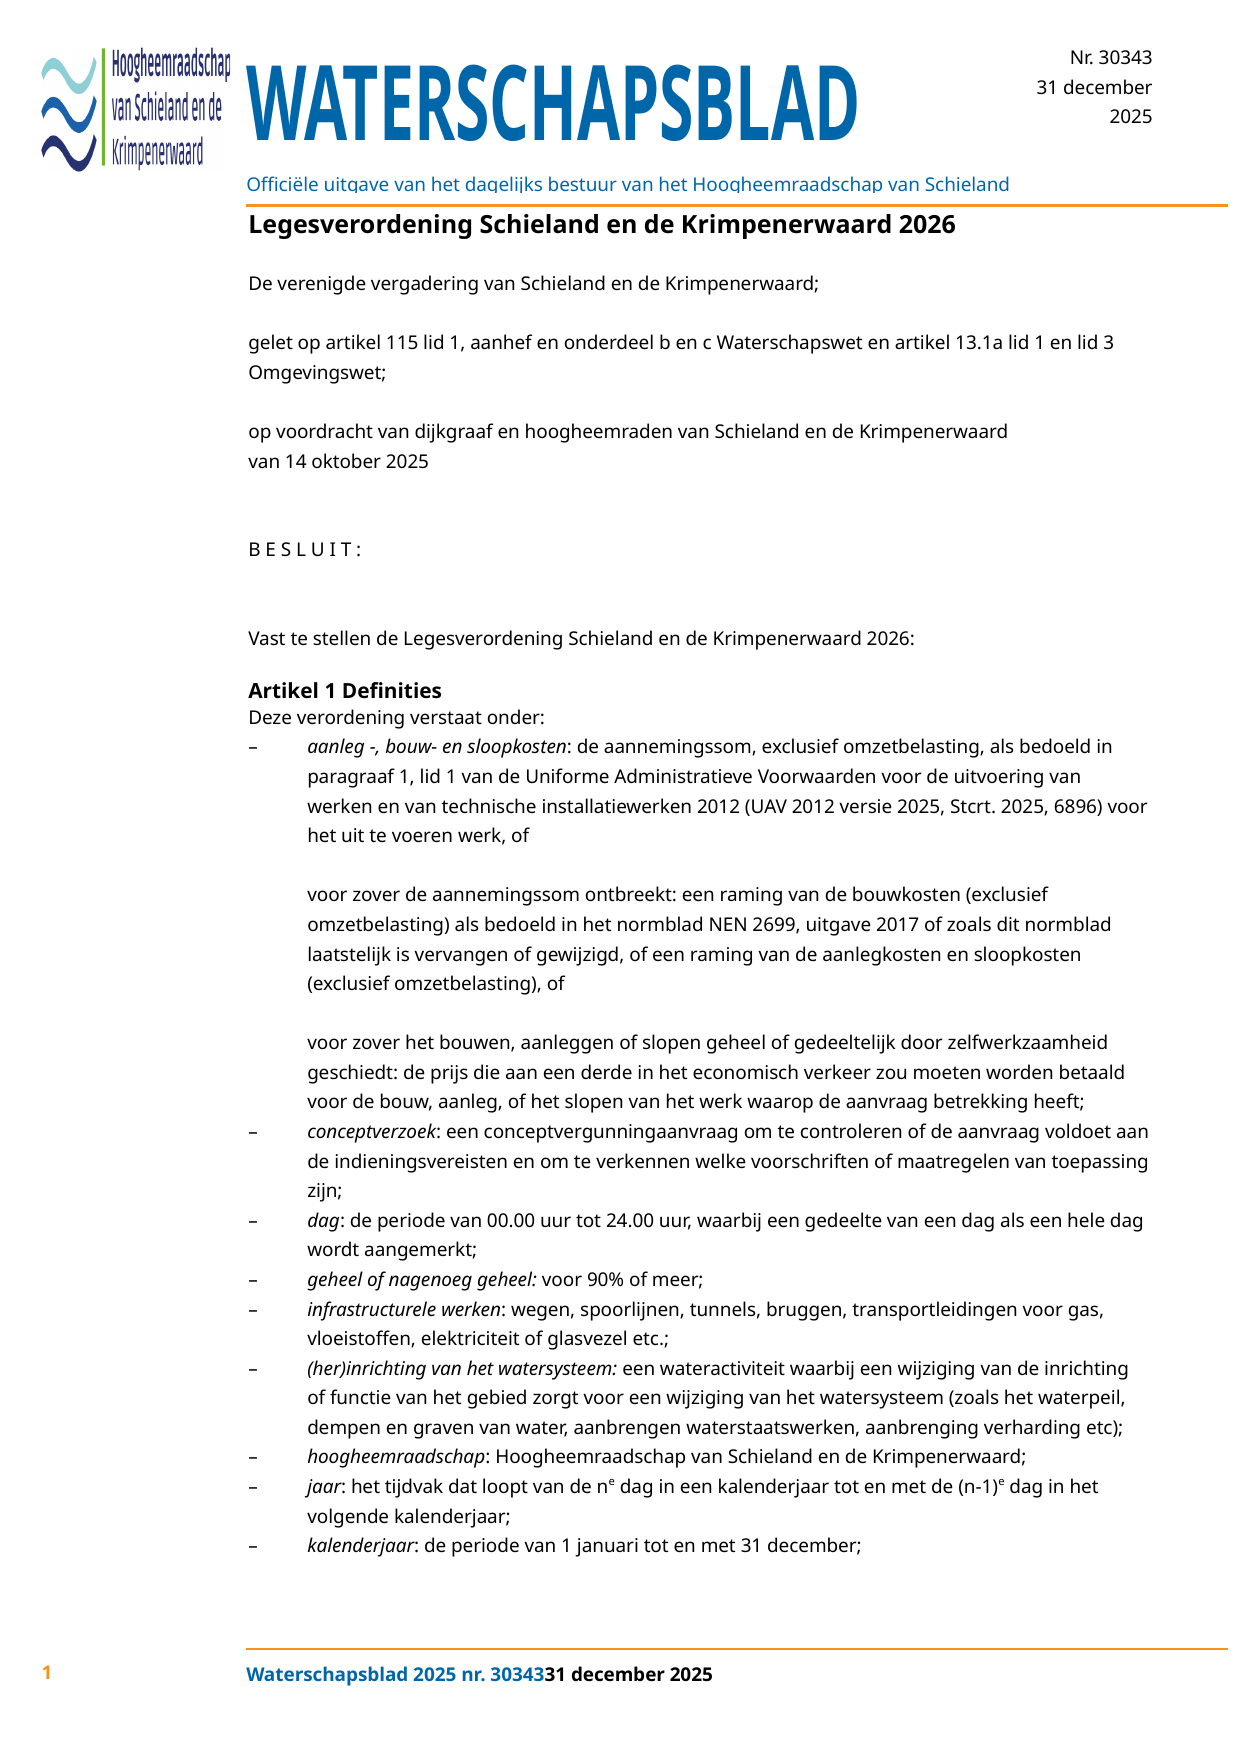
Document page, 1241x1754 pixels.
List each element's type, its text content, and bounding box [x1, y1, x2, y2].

text gelet op artikel 115 lid 1, aanhef en onderdeel b en c Waterschapswet en artikel 13.1a lid 1 en lid 3 Omgevingswet; [248, 329, 1152, 385]
text op voordracht van dijkgraaf en hoogheemraden van Schieland en de Krimpenerwaard [248, 418, 1152, 444]
list infrastructurele werken: wegen, spoorlijnen, tunnels, bruggen, transportleidingen voor gas, vloeistoffen, elektriciteit of glasvezel etc.; [248, 1296, 1152, 1351]
text van 14 oktober 2025 [248, 448, 1152, 473]
list dag: de periode van 00.00 uur tot 24.00 uur, waarbij een gedeelte van een dag als een hele dag wordt aangemerkt; [248, 1207, 1152, 1262]
text B E S L U I T : [248, 537, 1152, 562]
text De verenigde vergadering van Schieland en de Krimpenerwaard; [248, 270, 1152, 296]
text Artikel 1 Definities [248, 676, 1152, 704]
list aanleg -, bouw- en sloopkosten: de aannemingssom, exclusief omzetbelasting, als bedoeld in paragraaf 1, lid 1 van de Uniforme Administratieve Voorwaarden voor de uitvoering van werken en van technische installatiewerken 2012 (UAV 2012 versie 2025, Stcrt. 2025, 6896) voor het uit te voeren werk, of [248, 734, 1152, 848]
list geheel of nagenoeg geheel: voor 90% of meer; [248, 1266, 1152, 1292]
list jaar: het tijdvak dat loopt van de ne dag in een kalenderjaar tot en met de (n-1)e dag in het volgende kalenderjaar; [248, 1473, 1152, 1529]
list voor zover het bouwen, aanleggen of slopen geheel of gedeeltelijk door zelfwerkzaamheid geschiedt: de prijs die aan een derde in het economisch verkeer zou moeten worden betaald voor de bouw, aanleg, of het slopen van het werk waarop de aanvraag betrekking heeft; [248, 1029, 1152, 1114]
list kalenderjaar: de periode van 1 januari tot en met 31 december; [248, 1532, 1152, 1558]
list hoogheemraadschap: Hoogheemraadschap van Schieland en de Krimpenerwaard; [248, 1444, 1152, 1469]
text Legesverordening Schieland en de Krimpenerwaard 2026 [248, 207, 1152, 241]
picture [41, 47, 231, 172]
list (her)inrichting van het watersysteem: een wateractiviteit waarbij een wijziging van de inrichting of functie van het gebied zorgt voor een wijziging van het watersysteem (zoals het waterpeil, dempen en graven van water, aanbrengen waterstaatswerken, aanbrenging verharding etc); [248, 1355, 1152, 1440]
list conceptverzoek: een conceptvergunningaanvraag om te controleren of de aanvraag voldoet aan de indieningsvereisten en om te verkennen welke voorschriften of maatregelen van toepassing zijn; [248, 1118, 1152, 1203]
text Vast te stellen de Legesverordening Schieland en de Krimpenerwaard 2026: [248, 625, 1152, 651]
list voor zover de aannemingssom ontbreekt: een raming van de bouwkosten (exclusief omzetbelasting) als bedoeld in het normblad NEN 2699, uitgave 2017 of zoals dit normblad laatstelijk is vervangen of gewijzigd, of een raming van de aanlegkosten en sloopkosten (exclusief omzetbelasting), of [248, 882, 1152, 996]
text Deze verordening verstaat onder: [248, 704, 1152, 730]
